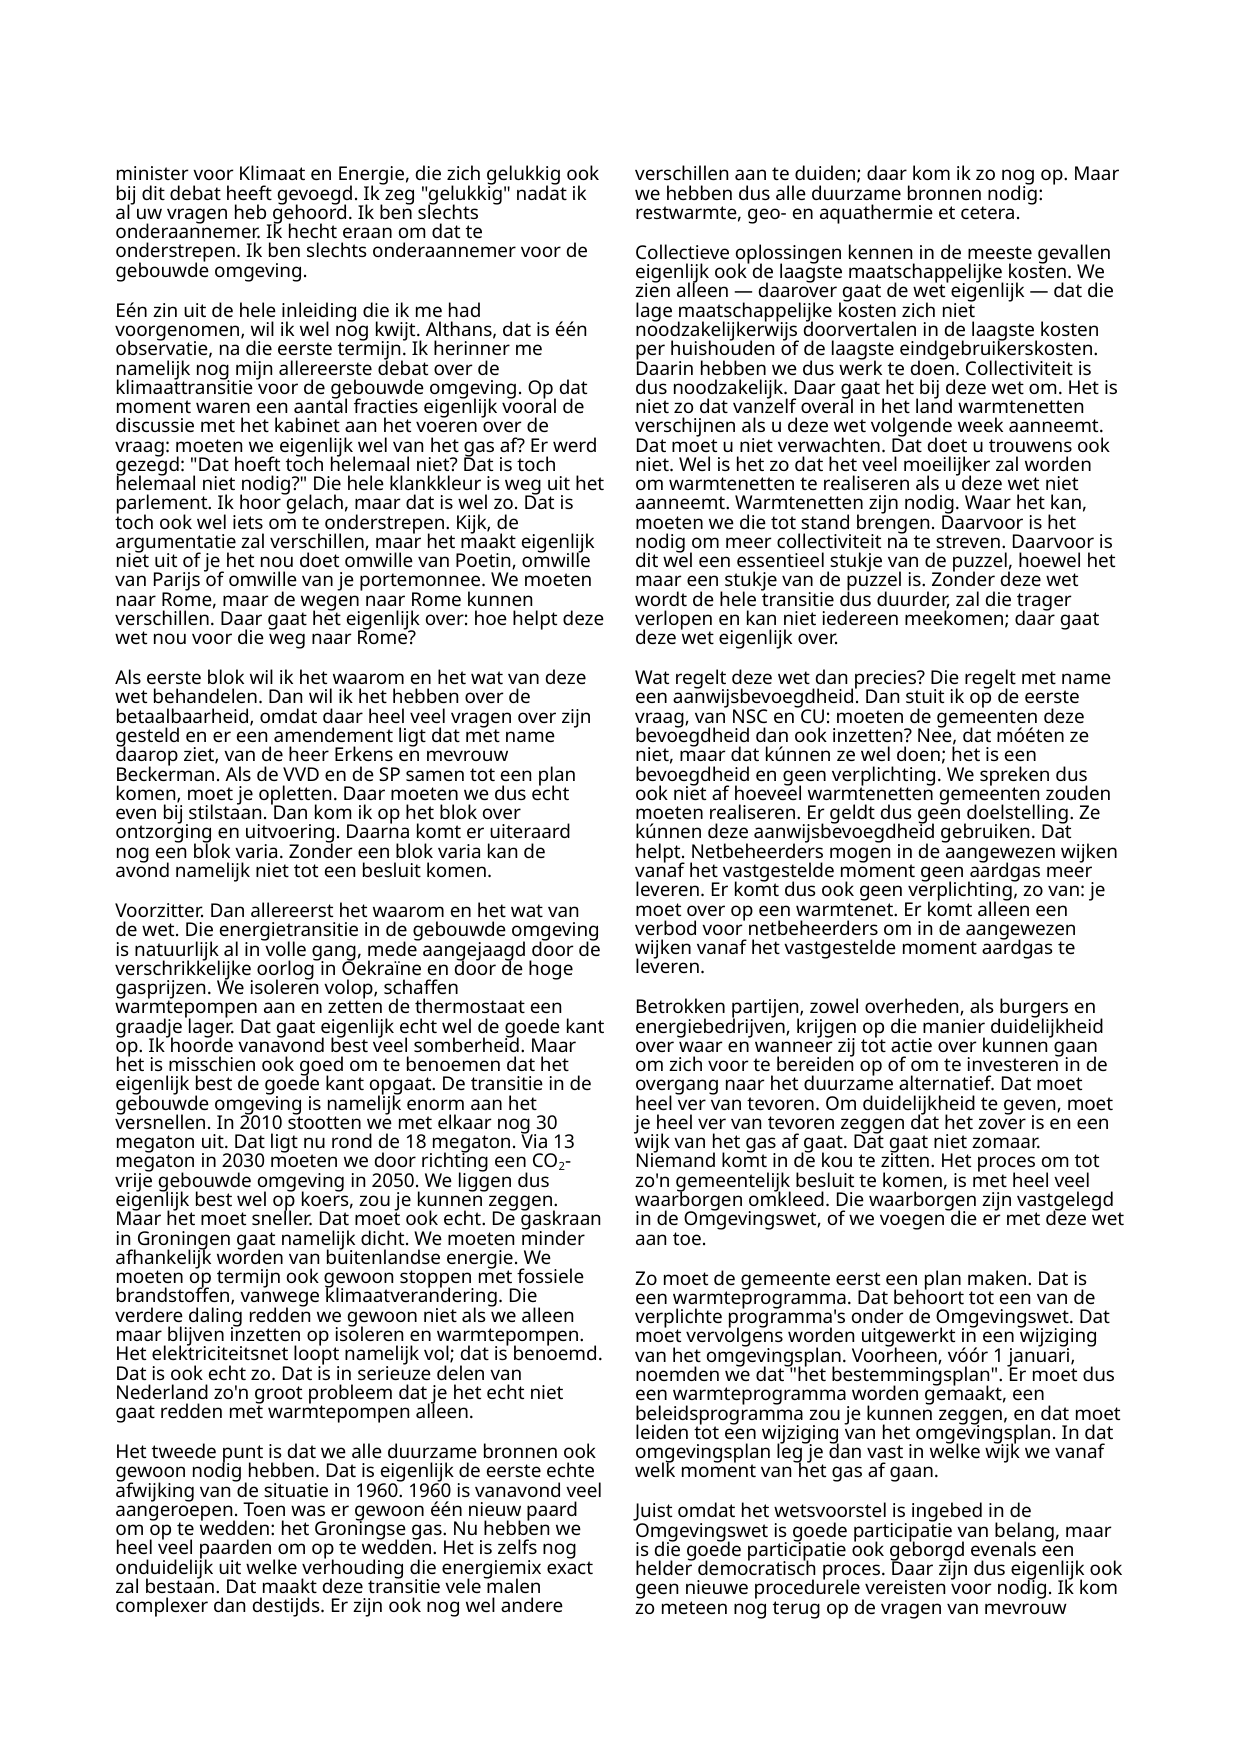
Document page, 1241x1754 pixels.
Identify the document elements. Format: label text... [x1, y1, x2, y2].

text Eén zin uit de hele inleiding die ik me had voorgenomen, wil ik wel nog kwijt. Althans, dat is één observatie, na die eerste termijn. Ik herinner me namelijk nog mijn allereerste debat over de klimaattransitie voor de gebouwde omgeving. Op dat moment waren een aantal fracties eigenlijk vooral de discussie met het kabinet aan het voeren over de vraag: moeten we eigenlijk wel van het gas af? Er werd gezegd: "Dat hoeft toch helemaal niet? Dat is toch helemaal niet nodig?" Die hele klankkleur is weg uit het parlement. Ik hoor gelach, maar dat is wel zo. Dat is toch ook wel iets om te onderstrepen. Kijk, de argumentatie zal verschillen, maar het maakt eigenlijk niet uit of je het nou doet omwille van Poetin, omwille van Parijs of omwille van je portemonnee. We moeten naar Rome, maar de wegen naar Rome kunnen verschillen. Daar gaat het eigenlijk over: hoe helpt deze wet nou voor die weg naar Rome? [115, 302, 605, 648]
text Als eerste blok wil ik het waarom en het wat van deze wet behandelen. Dan wil ik het hebben over de betaalbaarheid, omdat daar heel veel vragen over zijn gesteld en er een amendement ligt dat met name daarop ziet, van de heer Erkens en mevrouw Beckerman. Als de VVD en de SP samen tot een plan komen, moet je opletten. Daar moeten we dus echt even bij stilstaan. Dan kom ik op het blok over ontzorging en uitvoering. Daarna komt er uiteraard nog een blok varia. Zonder een blok varia kan de avond namelijk niet tot een besluit komen. [115, 669, 605, 881]
text Voorzitter. Dan allereerst het waarom en het wat van de wet. Die energietransitie in de gebouwde omgeving is natuurlijk al in volle gang, mede aangejaagd door de verschrikkelijke oorlog in Oekraïne en door de hoge gasprijzen. We isoleren volop, schaffen warmtepompen aan en zetten de thermostaat een graadje lager. Dat gaat eigenlijk echt wel de goede kant op. Ik hoorde vanavond best veel somberheid. Maar het is misschien ook goed om te benoemen dat het eigenlijk best de goede kant opgaat. De transitie in de gebouwde omgeving is namelijk enorm aan het versnellen. In 2010 stootten we met elkaar nog 30 megaton uit. Dat ligt nu rond de 18 megaton. Via 13 megaton in 2030 moeten we door richting een CO2-vrije gebouwde omgeving in 2050. We liggen dus eigenlijk best wel op koers, zou je kunnen zeggen. Maar het moet sneller. Dat moet ook echt. De gaskraan in Groningen gaat namelijk dicht. We moeten minder afhankelijk worden van buitenlandse energie. We moeten op termijn ook gewoon stoppen met fossiele brandstoffen, vanwege klimaatverandering. Die verdere daling redden we gewoon niet als we alleen maar blijven inzetten op isoleren en warmtepompen. Het elektriciteitsnet loopt namelijk vol; dat is benoemd. Dat is ook echt zo. Dat is in serieuze delen van Nederland zo'n groot probleem dat je het echt niet gaat redden met warmtepompen alleen. [115, 902, 605, 1422]
text Betrokken partijen, zowel overheden, als burgers en energiebedrijven, krijgen op die manier duidelijkheid over waar en wanneer zij tot actie over kunnen gaan om zich voor te bereiden op of om te investeren in de overgang naar het duurzame alternatief. Dat moet heel ver van tevoren. Om duidelijkheid te geven, moet je heel ver van tevoren zeggen dat het zover is en een wijk van het gas af gaat. Dat gaat niet zomaar. Niemand komt in de kou te zitten. Het proces om tot zo'n gemeentelijk besluit te komen, is met heel veel waarborgen omkleed. Die waarborgen zijn vastgelegd in de Omgevingswet, of we voegen die er met deze wet aan toe. [635, 998, 1125, 1249]
text minister voor Klimaat en Energie, die zich gelukkig ook bij dit debat heeft gevoegd. Ik zeg "gelukkig" nadat ik al uw vragen heb gehoord. Ik ben slechts onderaannemer. Ik hecht eraan om dat te onderstrepen. Ik ben slechts onderaannemer voor de gebouwde omgeving. [115, 165, 605, 281]
text Zo moet de gemeente eerst een plan maken. Dat is een warmteprogramma. Dat behoort tot een van de verplichte programma's onder de Omgevingswet. Dat moet vervolgens worden uitgewerkt in een wijziging van het omgevingsplan. Voorheen, vóór 1 januari, noemden we dat "het bestemmingsplan". Er moet dus een warmteprogramma worden gemaakt, een beleidsprogramma zou je kunnen zeggen, en dat moet leiden tot een wijziging van het omgevingsplan. In dat omgevingsplan leg je dan vast in welke wijk we vanaf welk moment van het gas af gaan. [635, 1269, 1125, 1482]
text Het tweede punt is dat we alle duurzame bronnen ook gewoon nodig hebben. Dat is eigenlijk de eerste echte afwijking van de situatie in 1960. 1960 is vanavond veel aangeroepen. Toen was er gewoon één nieuw paard om op te wedden: het Groningse gas. Nu hebben we heel veel paarden om op te wedden. Het is zelfs nog onduidelijk uit welke verhouding die energiemix exact zal bestaan. Dat maakt deze transitie vele malen complexer dan destijds. Er zijn ook nog wel andere [115, 1443, 605, 1616]
text Juist omdat het wetsvoorstel is ingebed in de Omgevingswet is goede participatie van belang, maar is die goede participatie ook geborgd evenals een helder democratisch proces. Daar zijn dus eigenlijk ook geen nieuwe procedurele vereisten voor nodig. Ik kom zo meteen nog terug op de vragen van mevrouw [635, 1502, 1125, 1618]
text Wat regelt deze wet dan precies? Die regelt met name een aanwijsbevoegdheid. Dan stuit ik op de eerste vraag, van NSC en CU: moeten de gemeenten deze bevoegdheid dan ook inzetten? Nee, dat móéten ze niet, maar dat kúnnen ze wel doen; het is een bevoegdheid en geen verplichting. We spreken dus ook niet af hoeveel warmtenetten gemeenten zouden moeten realiseren. Er geldt dus geen doelstelling. Ze kúnnen deze aanwijsbevoegdheid gebruiken. Dat helpt. Netbeheerders mogen in de aangewezen wijken vanaf het vastgestelde moment geen aardgas meer leveren. Er komt dus ook geen verplichting, zo van: je moet over op een warmtenet. Er komt alleen een verbod voor netbeheerders om in de aangewezen wijken vanaf het vastgestelde moment aardgas te leveren. [635, 669, 1125, 978]
text verschillen aan te duiden; daar kom ik zo nog op. Maar we hebben dus alle duurzame bronnen nodig: restwarmte, geo- en aquathermie et cetera. [635, 165, 1125, 223]
text Collectieve oplossingen kennen in de meeste gevallen eigenlijk ook de laagste maatschappelijke kosten. We zien alleen — daarover gaat de wet eigenlijk — dat die lage maatschappelijke kosten zich niet noodzakelijkerwijs doorvertalen in de laagste kosten per huishouden of de laagste eindgebruikerskosten. Daarin hebben we dus werk te doen. Collectiviteit is dus noodzakelijk. Daar gaat het bij deze wet om. Het is niet zo dat vanzelf overal in het land warmtenetten verschijnen als u deze wet volgende week aanneemt. Dat moet u niet verwachten. Dat doet u trouwens ook niet. Wel is het zo dat het veel moeilijker zal worden om warmtenetten te realiseren als u deze wet niet aanneemt. Warmtenetten zijn nodig. Waar het kan, moeten we die tot stand brengen. Daarvoor is het nodig om meer collectiviteit na te streven. Daarvoor is dit wel een essentieel stukje van de puzzel, hoewel het maar een stukje van de puzzel is. Zonder deze wet wordt de hele transitie dus duurder, zal die trager verlopen en kan niet iedereen meekomen; daar gaat deze wet eigenlijk over. [635, 244, 1125, 648]
